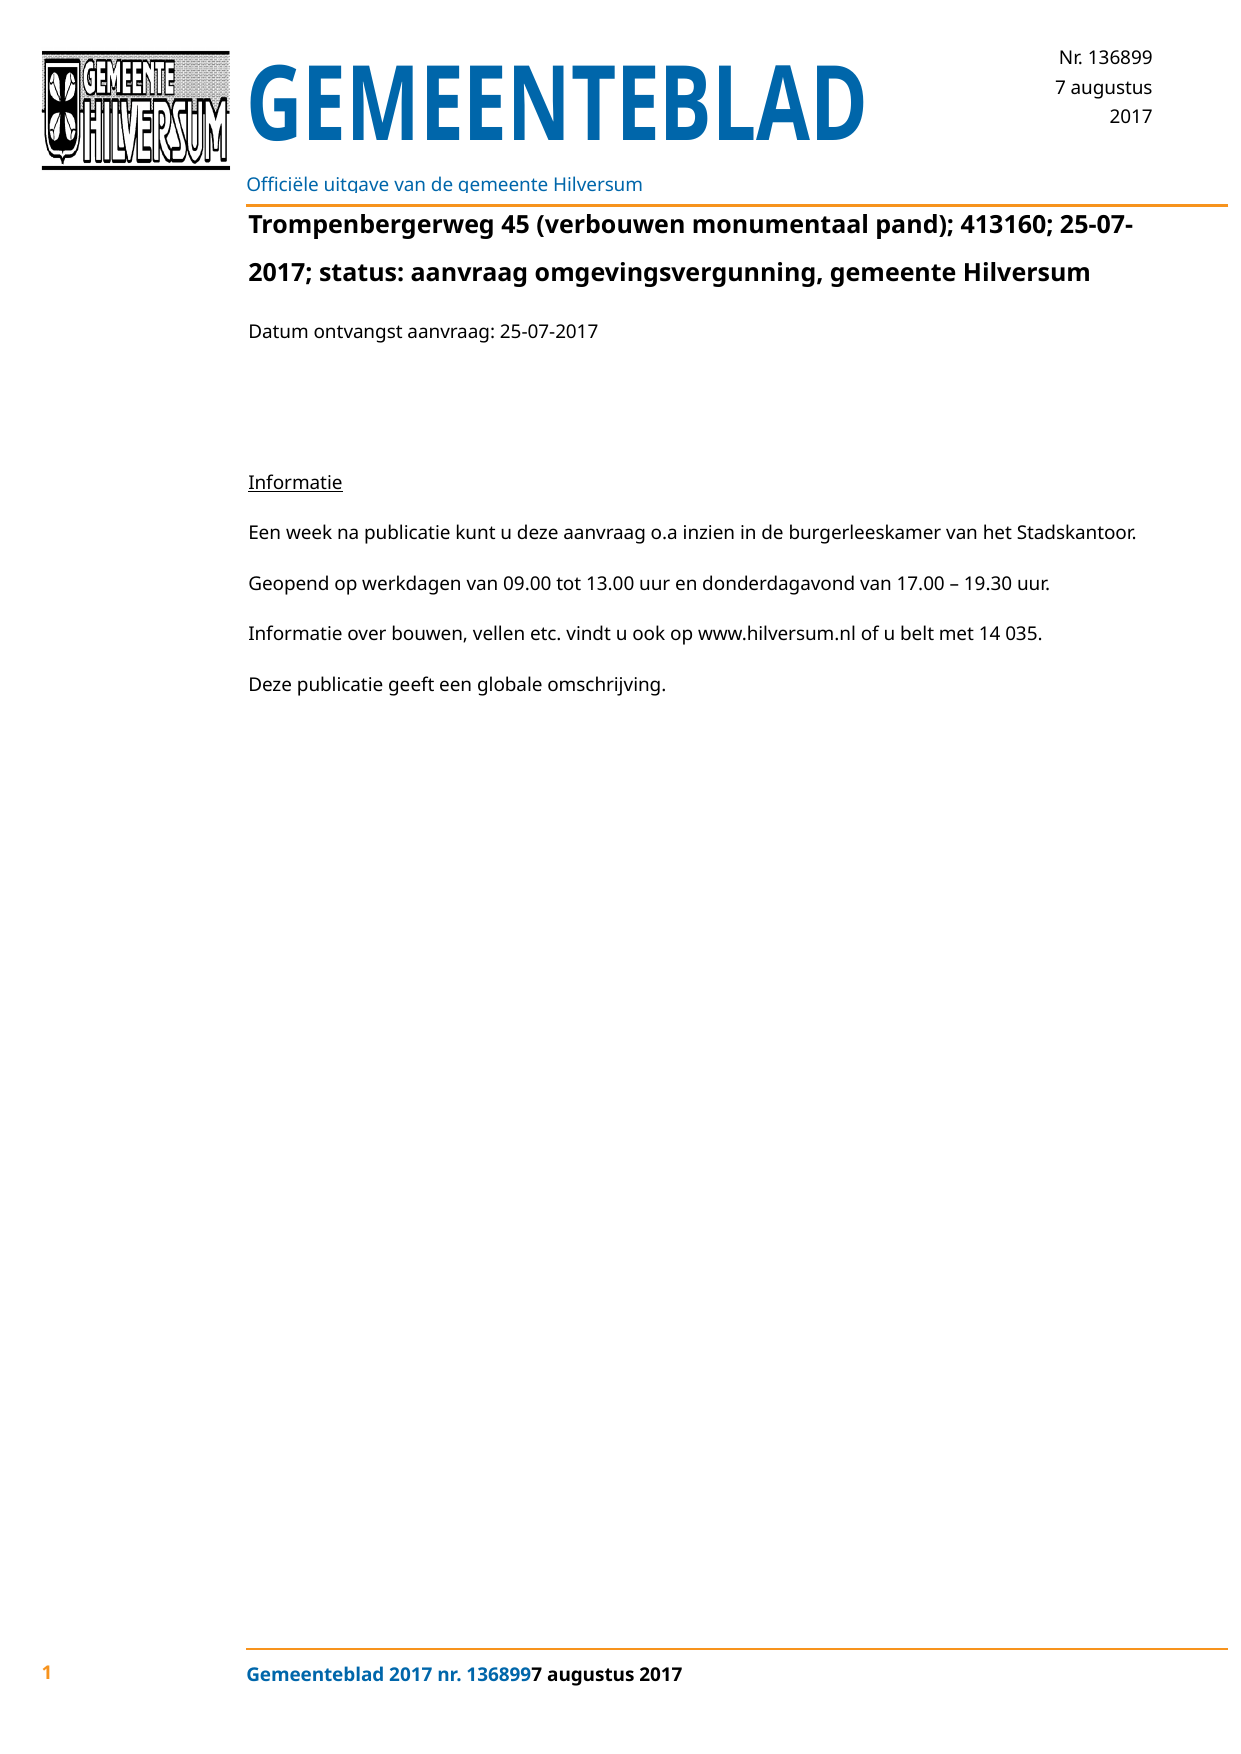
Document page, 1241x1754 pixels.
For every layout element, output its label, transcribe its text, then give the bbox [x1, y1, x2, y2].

text Informatie [248, 469, 1152, 495]
text Informatie over bouwen, vellen etc. vindt u ook op www.hilversum.nl of u belt met 14 035. [248, 620, 1152, 646]
text Een week na publicatie kunt u deze aanvraag o.a inzien in de burgerleeskamer van het Stadskantoor. [248, 519, 1152, 545]
text Trompenbergerweg 45 (verbouwen monumentaal pand); 413160; 25-07-2017; status: aanvraag omgevingsvergunning, gemeente Hilversum [248, 207, 1152, 288]
text Datum ontvangst aanvraag: 25-07-2017 [248, 318, 1152, 344]
text Deze publicatie geeft een globale omschrijving. [248, 671, 1152, 697]
picture [41, 47, 231, 172]
text Geopend op werkdagen van 09.00 tot 13.00 uur en donderdagavond van 17.00 – 19.30 uur. [248, 570, 1152, 596]
